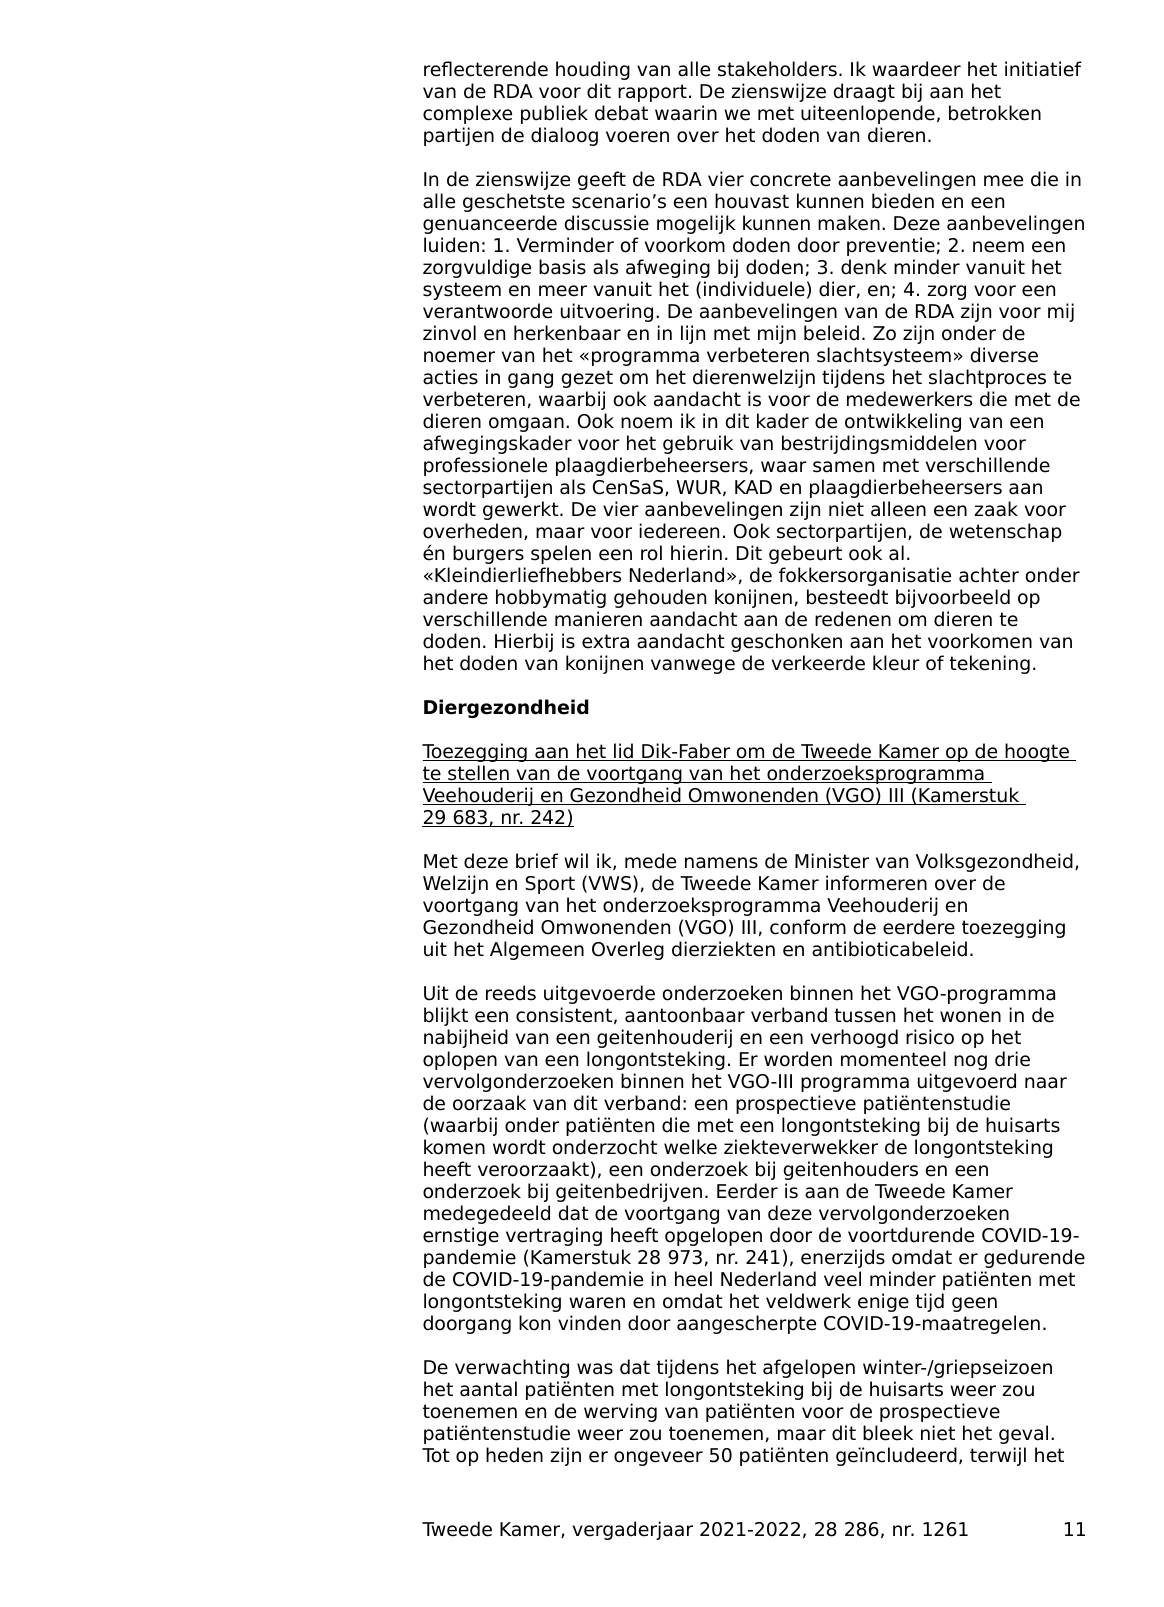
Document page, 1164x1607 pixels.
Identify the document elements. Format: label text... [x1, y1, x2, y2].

text Met deze brief wil ik, mede namens de Minister van Volksgezondheid, Welzijn en Sport (VWS), de Tweede Kamer informeren over de voortgang van het onderzoeksprogramma Veehouderij en Gezondheid Omwonenden (VGO) III, conform de eerdere toezegging uit het Algemeen Overleg dierziekten en antibioticabeleid. [422, 851, 1087, 961]
subtitle Diergezondheid [422, 697, 1087, 719]
text reflecterende houding van alle stakeholders. Ik waardeer het initiatief van de RDA voor dit rapport. De zienswijze draagt bij aan het complexe publiek debat waarin we met uiteenlopende, betrokken partijen de dialoog voeren over het doden van dieren. [422, 59, 1087, 147]
subtitle Toezegging aan het lid Dik-Faber om de Tweede Kamer op de hoogte te stellen van de voortgang van het onderzoeksprogramma Veehouderij en Gezondheid Omwonenden (VGO) III (Kamerstuk 29 683, nr. 242) [422, 741, 1087, 829]
text De verwachting was dat tijdens het afgelopen winter-/griepseizoen het aantal patiënten met longontsteking bij de huisarts weer zou toenemen en de werving van patiënten voor de prospectieve patiëntenstudie weer zou toenemen, maar dit bleek niet het geval. Tot op heden zijn er ongeveer 50 patiënten geïncludeerd, terwijl het [422, 1357, 1087, 1467]
text In de zienswijze geeft de RDA vier concrete aanbevelingen mee die in alle geschetste scenario’s een houvast kunnen bieden en een genuanceerde discussie mogelijk kunnen maken. Deze aanbevelingen luiden: 1. Verminder of voorkom doden door preventie; 2. neem een zorgvuldige basis als afweging bij doden; 3. denk minder vanuit het systeem en meer vanuit het (individuele) dier, en; 4. zorg voor een verantwoorde uitvoering. De aanbevelingen van de RDA zijn voor mij zinvol en herkenbaar en in lijn met mijn beleid. Zo zijn onder de noemer van het «programma verbeteren slachtsysteem» diverse acties in gang gezet om het dierenwelzijn tijdens het slachtproces te verbeteren, waarbij ook aandacht is voor de medewerkers die met de dieren omgaan. Ook noem ik in dit kader de ontwikkeling van een afwegingskader voor het gebruik van bestrijdingsmiddelen voor professionele plaagdierbeheersers, waar samen met verschillende sectorpartijen als CenSaS, WUR, KAD en plaagdierbeheersers aan wordt gewerkt. De vier aanbevelingen zijn niet alleen een zaak voor overheden, maar voor iedereen. Ook sectorpartijen, de wetenschap én burgers spelen een rol hierin. Dit gebeurt ook al. «Kleindierliefhebbers Nederland», de fokkersorganisatie achter onder andere hobbymatig gehouden konijnen, besteedt bijvoorbeeld op verschillende manieren aandacht aan de redenen om dieren te doden. Hierbij is extra aandacht geschonken aan het voorkomen van het doden van konijnen vanwege de verkeerde kleur of tekening. [422, 169, 1087, 675]
text Uit de reeds uitgevoerde onderzoeken binnen het VGO-programma blijkt een consistent, aantoonbaar verband tussen het wonen in de nabijheid van een geitenhouderij en een verhoogd risico op het oplopen van een longontsteking. Er worden momenteel nog drie vervolgonderzoeken binnen het VGO-III programma uitgevoerd naar de oorzaak van dit verband: een prospectieve patiëntenstudie (waarbij onder patiënten die met een longontsteking bij de huisarts komen wordt onderzocht welke ziekteverwekker de longontsteking heeft veroorzaakt), een onderzoek bij geitenhouders en een onderzoek bij geitenbedrijven. Eerder is aan de Tweede Kamer medegedeeld dat de voortgang van deze vervolgonderzoeken ernstige vertraging heeft opgelopen door de voortdurende COVID-19-pandemie (Kamerstuk 28 973, nr. 241), enerzijds omdat er gedurende de COVID-19-pandemie in heel Nederland veel minder patiënten met longontsteking waren en omdat het veldwerk enige tijd geen doorgang kon vinden door aangescherpte COVID-19-maatregelen. [422, 983, 1087, 1335]
